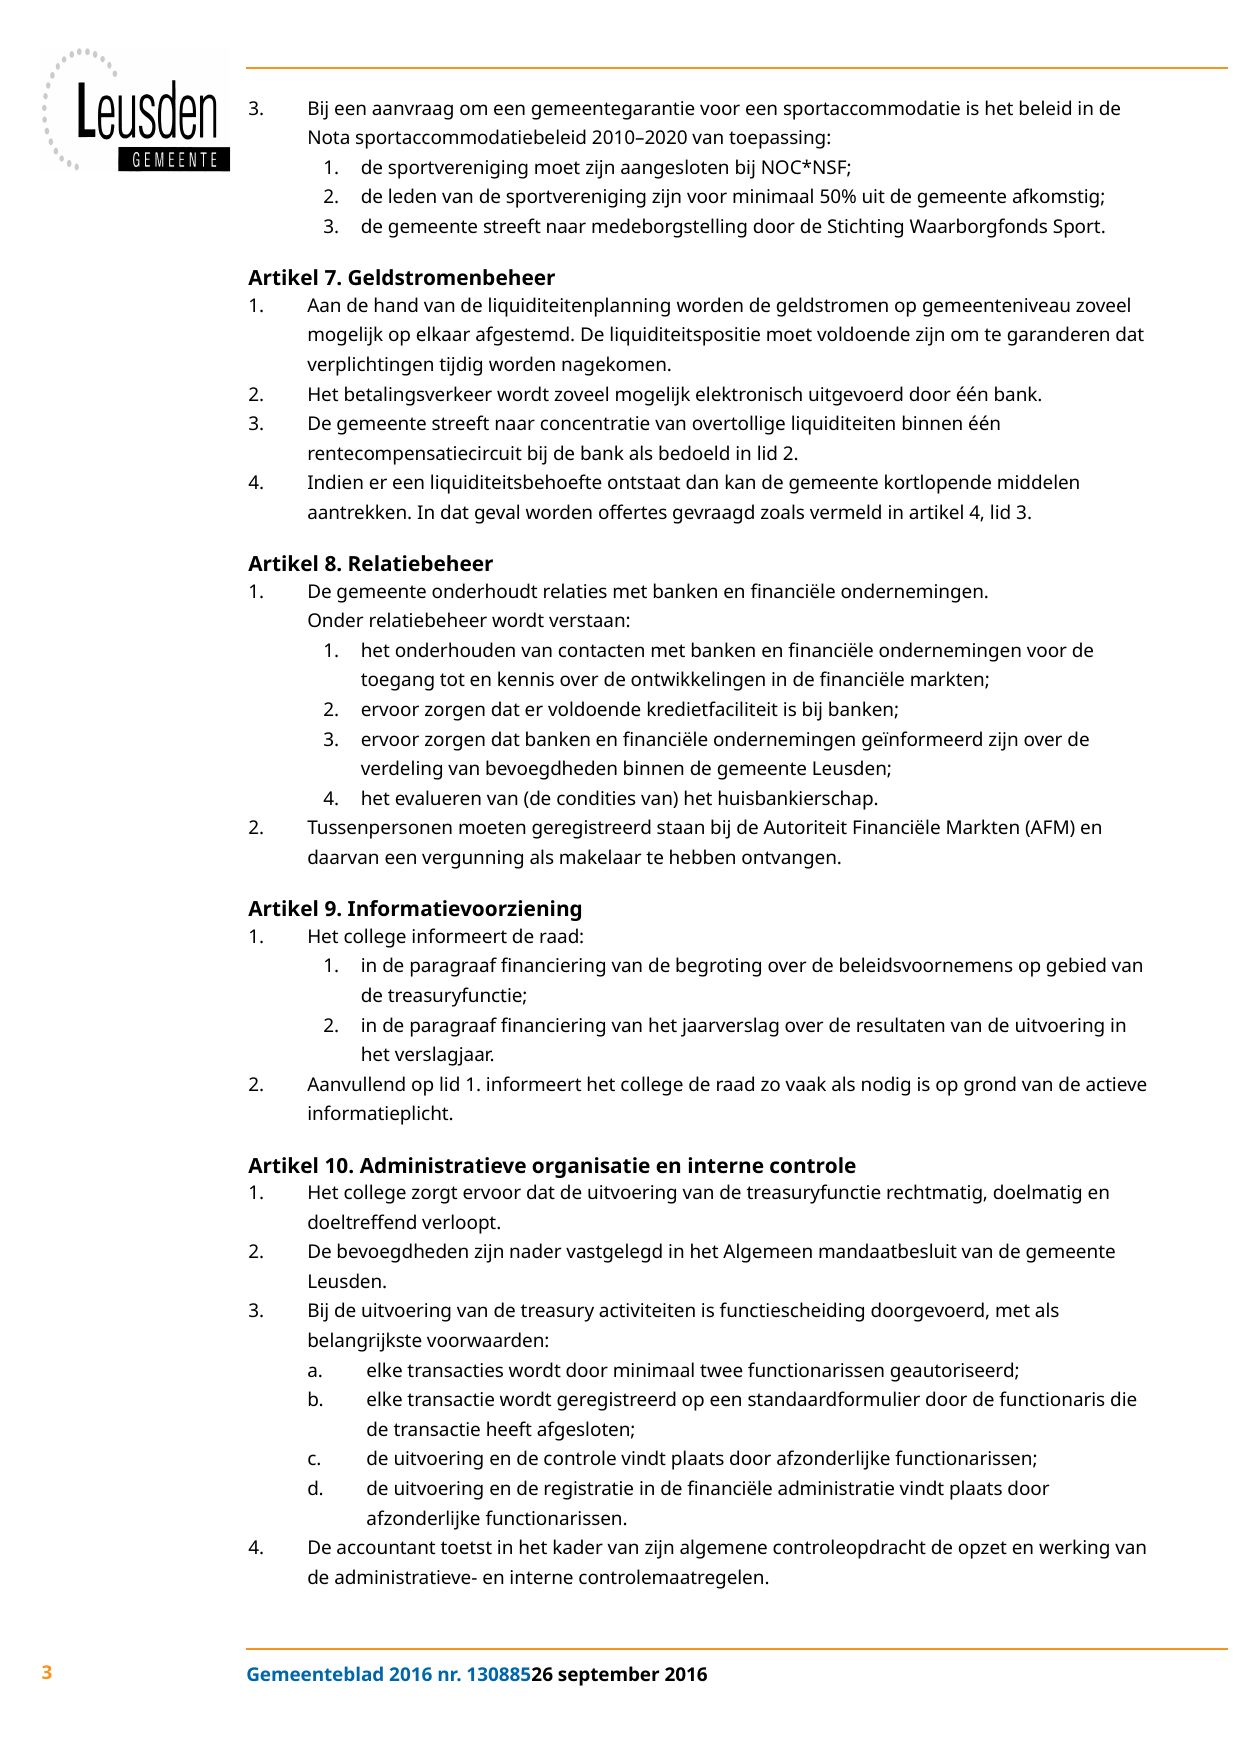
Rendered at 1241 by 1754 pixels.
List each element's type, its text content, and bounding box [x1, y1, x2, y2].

list De accountant toetst in het kader van zijn algemene controleopdracht de opzet en werking van de administratieve- en interne controlemaatregelen. [248, 1534, 1152, 1590]
list Bij een aanvraag om een gemeentegarantie voor een sportaccommodatie is het beleid in de Nota sportaccommodatiebeleid 2010–2020 van toepassing: [248, 95, 1152, 150]
list elke transactie wordt geregistreerd op een standaardformulier door de functionaris die de transactie heeft afgesloten; [307, 1386, 1152, 1442]
text Artikel 10. Administratieve organisatie en interne controle [248, 1151, 1152, 1179]
list de gemeente streeft naar medeborgstelling door de Stichting Waarborgfonds Sport. [323, 213, 1152, 239]
list De gemeente streeft naar concentratie van overtollige liquiditeiten binnen één rentecompensatiecircuit bij de bank als bedoeld in lid 2. [248, 410, 1152, 466]
list Tussenpersonen moeten geregistreerd staan bij de Autoriteit Financiële Markten (AFM) en daarvan een vergunning als makelaar te hebben ontvangen. [248, 814, 1152, 870]
list Indien er een liquiditeitsbehoefte ontstaat dan kan de gemeente kortlopende middelen aantrekken. In dat geval worden offertes gevraagd zoals vermeld in artikel 4, lid 3. [248, 469, 1152, 525]
list De gemeente onderhoudt relaties met banken en financiële ondernemingen. [248, 578, 1152, 604]
text Artikel 8. Relatiebeheer [248, 549, 1152, 578]
list elke transacties wordt door minimaal twee functionarissen geautoriseerd; [307, 1357, 1152, 1383]
list Aan de hand van de liquiditeitenplanning worden de geldstromen op gemeenteniveau zoveel mogelijk op elkaar afgestemd. De liquiditeitspositie moet voldoende zijn om te garanderen dat verplichtingen tijdig worden nagekomen. [248, 292, 1152, 377]
list de uitvoering en de registratie in de financiële administratie vindt plaats door afzonderlijke functionarissen. [307, 1475, 1152, 1531]
list het evalueren van (de condities van) het huisbankierschap. [323, 785, 1152, 811]
list in de paragraaf financiering van de begroting over de beleidsvoornemens op gebied van de treasuryfunctie; [323, 953, 1152, 1008]
list de uitvoering en de controle vindt plaats door afzonderlijke functionarissen; [307, 1446, 1152, 1471]
list Het college zorgt ervoor dat de uitvoering van de treasuryfunctie rechtmatig, doelmatig en doeltreffend verloopt. [248, 1179, 1152, 1235]
list ervoor zorgen dat banken en financiële ondernemingen geïnformeerd zijn over de verdeling van bevoegdheden binnen de gemeente Leusden; [323, 726, 1152, 781]
list ervoor zorgen dat er voldoende kredietfaciliteit is bij banken; [323, 696, 1152, 722]
list De bevoegdheden zijn nader vastgelegd in het Algemeen mandaatbesluit van de gemeente Leusden. [248, 1238, 1152, 1294]
list de leden van de sportvereniging zijn voor minimaal 50% uit de gemeente afkomstig; [323, 183, 1152, 209]
list in de paragraaf financiering van het jaarverslag over de resultaten van de uitvoering in het verslagjaar. [323, 1012, 1152, 1067]
list Aanvullend op lid 1. informeert het college de raad zo vaak als nodig is op grond van de actieve informatieplicht. [248, 1071, 1152, 1126]
list de sportvereniging moet zijn aangesloten bij NOC*NSF; [323, 154, 1152, 180]
list het onderhouden van contacten met banken en financiële ondernemingen voor de toegang tot en kennis over de ontwikkelingen in de financiële markten; [323, 637, 1152, 692]
picture [41, 47, 231, 172]
list Bij de uitvoering van de treasury activiteiten is functiescheiding doorgevoerd, met als belangrijkste voorwaarden: [248, 1298, 1152, 1353]
list Het college informeert de raad: [248, 923, 1152, 949]
list Het betalingsverkeer wordt zoveel mogelijk elektronisch uitgevoerd door één bank. [248, 381, 1152, 406]
text Artikel 9. Informatievoorziening [248, 894, 1152, 923]
list Onder relatiebeheer wordt verstaan: [248, 607, 1152, 633]
text Artikel 7. Geldstromenbeheer [248, 263, 1152, 292]
